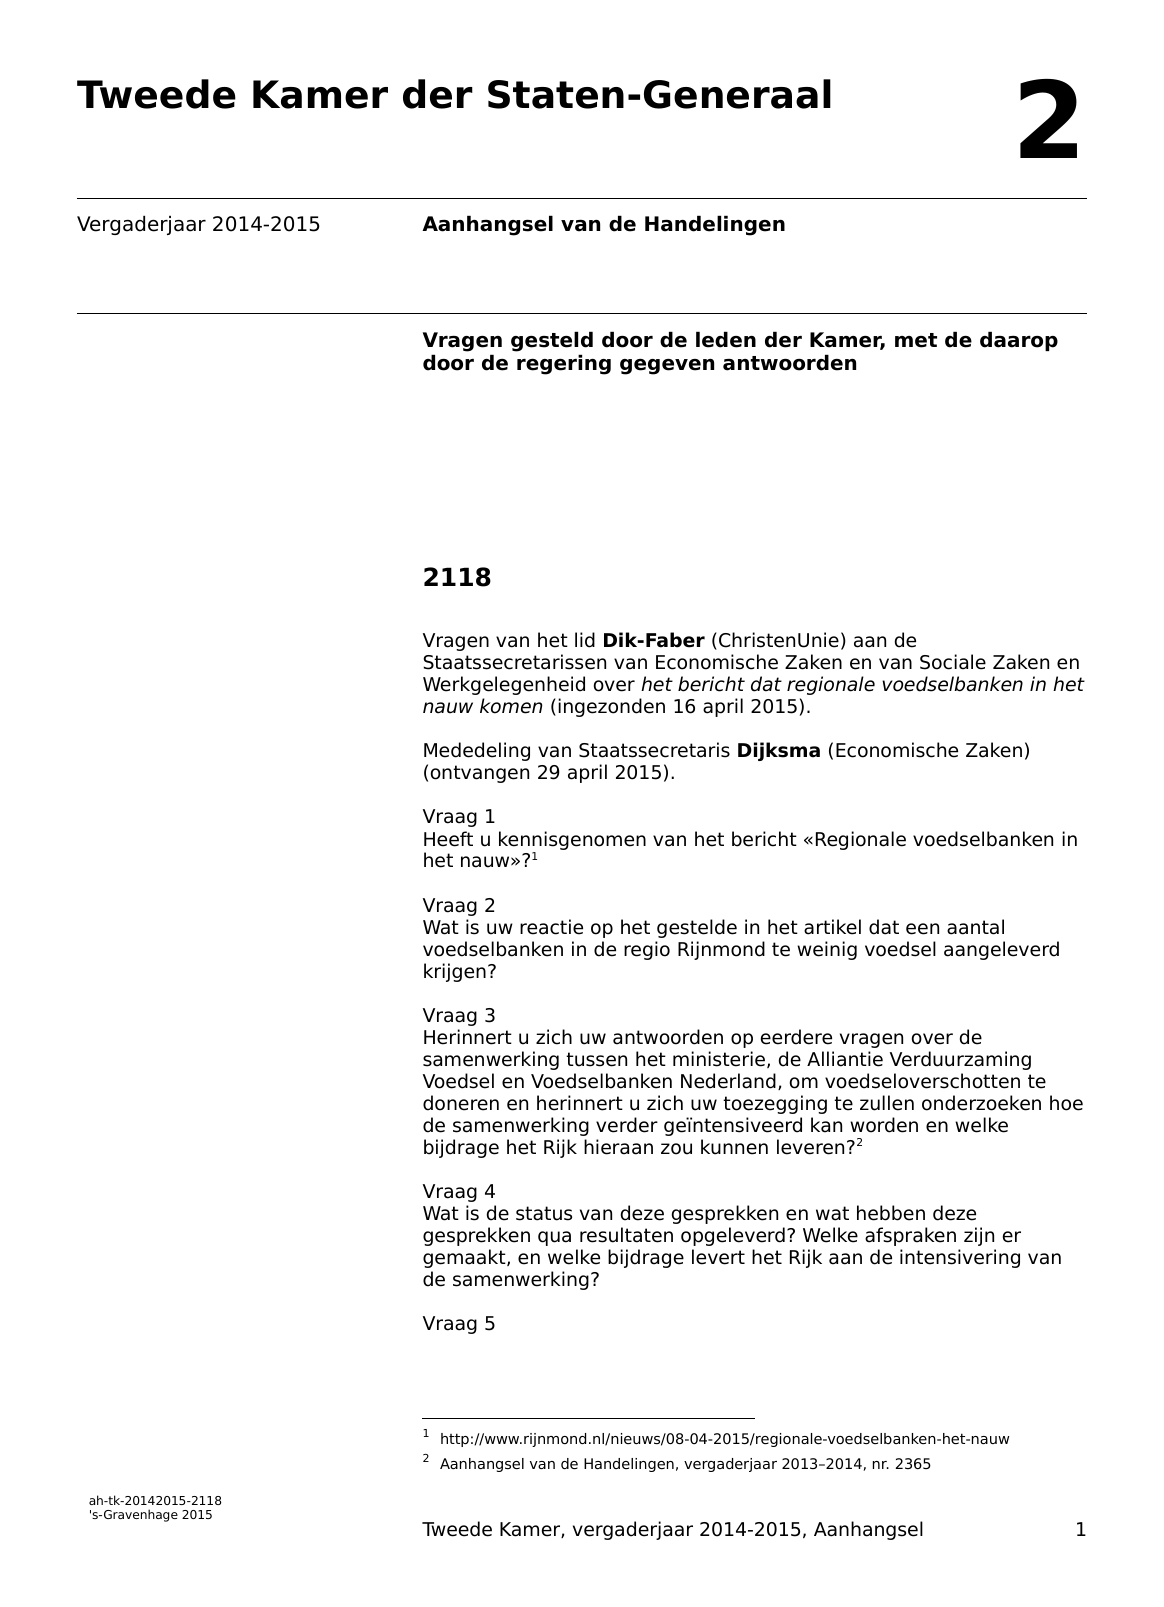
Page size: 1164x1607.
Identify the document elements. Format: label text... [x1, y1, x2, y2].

text Vraag 5 [422, 1313, 1087, 1335]
text Aanhangsel van de Handelingen, vergaderjaar 2013–2014, nr. 2365 [422, 1452, 1087, 1474]
table_header Tweede Kamer der Staten-Generaal [77, 59, 886, 198]
text Vraag 1 [422, 806, 1087, 828]
table_cell Aanhangsel van de Handelingen [422, 199, 1087, 313]
text Vragen van het lid Dik-Faber (ChristenUnie) aan de Staatssecretarissen van Economische Zaken en van Sociale Zaken en Werkgelegenheid over het bericht dat regionale voedselbanken in het nauw komen (ingezonden 16 april 2015). [422, 630, 1087, 718]
table_cell [77, 314, 422, 375]
text Herinnert u zich uw antwoorden op eerdere vragen over de samenwerking tussen het ministerie, de Alliantie Verduurzaming Voedsel en Voedselbanken Nederland, om voedseloverschotten te doneren en herinnert u zich uw toezegging te zullen onderzoeken hoe de samenwerking verder geïntensiveerd kan worden en welke bijdrage het Rijk hieraan zou kunnen leveren? [422, 1027, 1087, 1158]
text Mededeling van Staatssecretaris Dijksma (Economische Zaken) (ontvangen 29 april 2015). [422, 740, 1087, 784]
text Wat is de status van deze gesprekken en wat hebben deze gesprekken qua resultaten opgeleverd? Welke afspraken zijn er gemaakt, en welke bijdrage levert het Rijk aan de intensivering van de samenwerking? [422, 1203, 1087, 1291]
text 's-Gravenhage 2015 [88, 1508, 323, 1522]
table_cell Vergaderjaar 2014-2015 [77, 199, 422, 313]
text Heeft u kennisgenomen van het bericht «Regionale voedselbanken in het nauw»? [422, 828, 1087, 872]
text Vraag 4 [422, 1181, 1087, 1203]
table_cell Vragen gesteld door de leden der Kamer, met de daarop door de regering gegeven antwoorden [422, 314, 1087, 375]
text Wat is uw reactie op het gestelde in het artikel dat een aantal voedselbanken in de regio Rijnmond te weinig voedsel aangeleverd krijgen? [422, 917, 1087, 982]
text http://www.rijnmond.nl/nieuws/08-04-2015/regionale-voedselbanken-het-nauw [422, 1427, 1087, 1449]
text Vraag 3 [422, 1005, 1087, 1027]
table_header 2 [886, 59, 1087, 198]
text 2118 [422, 563, 1087, 592]
text ah-tk-20142015-2118 [88, 1494, 323, 1508]
text Vraag 2 [422, 894, 1087, 917]
